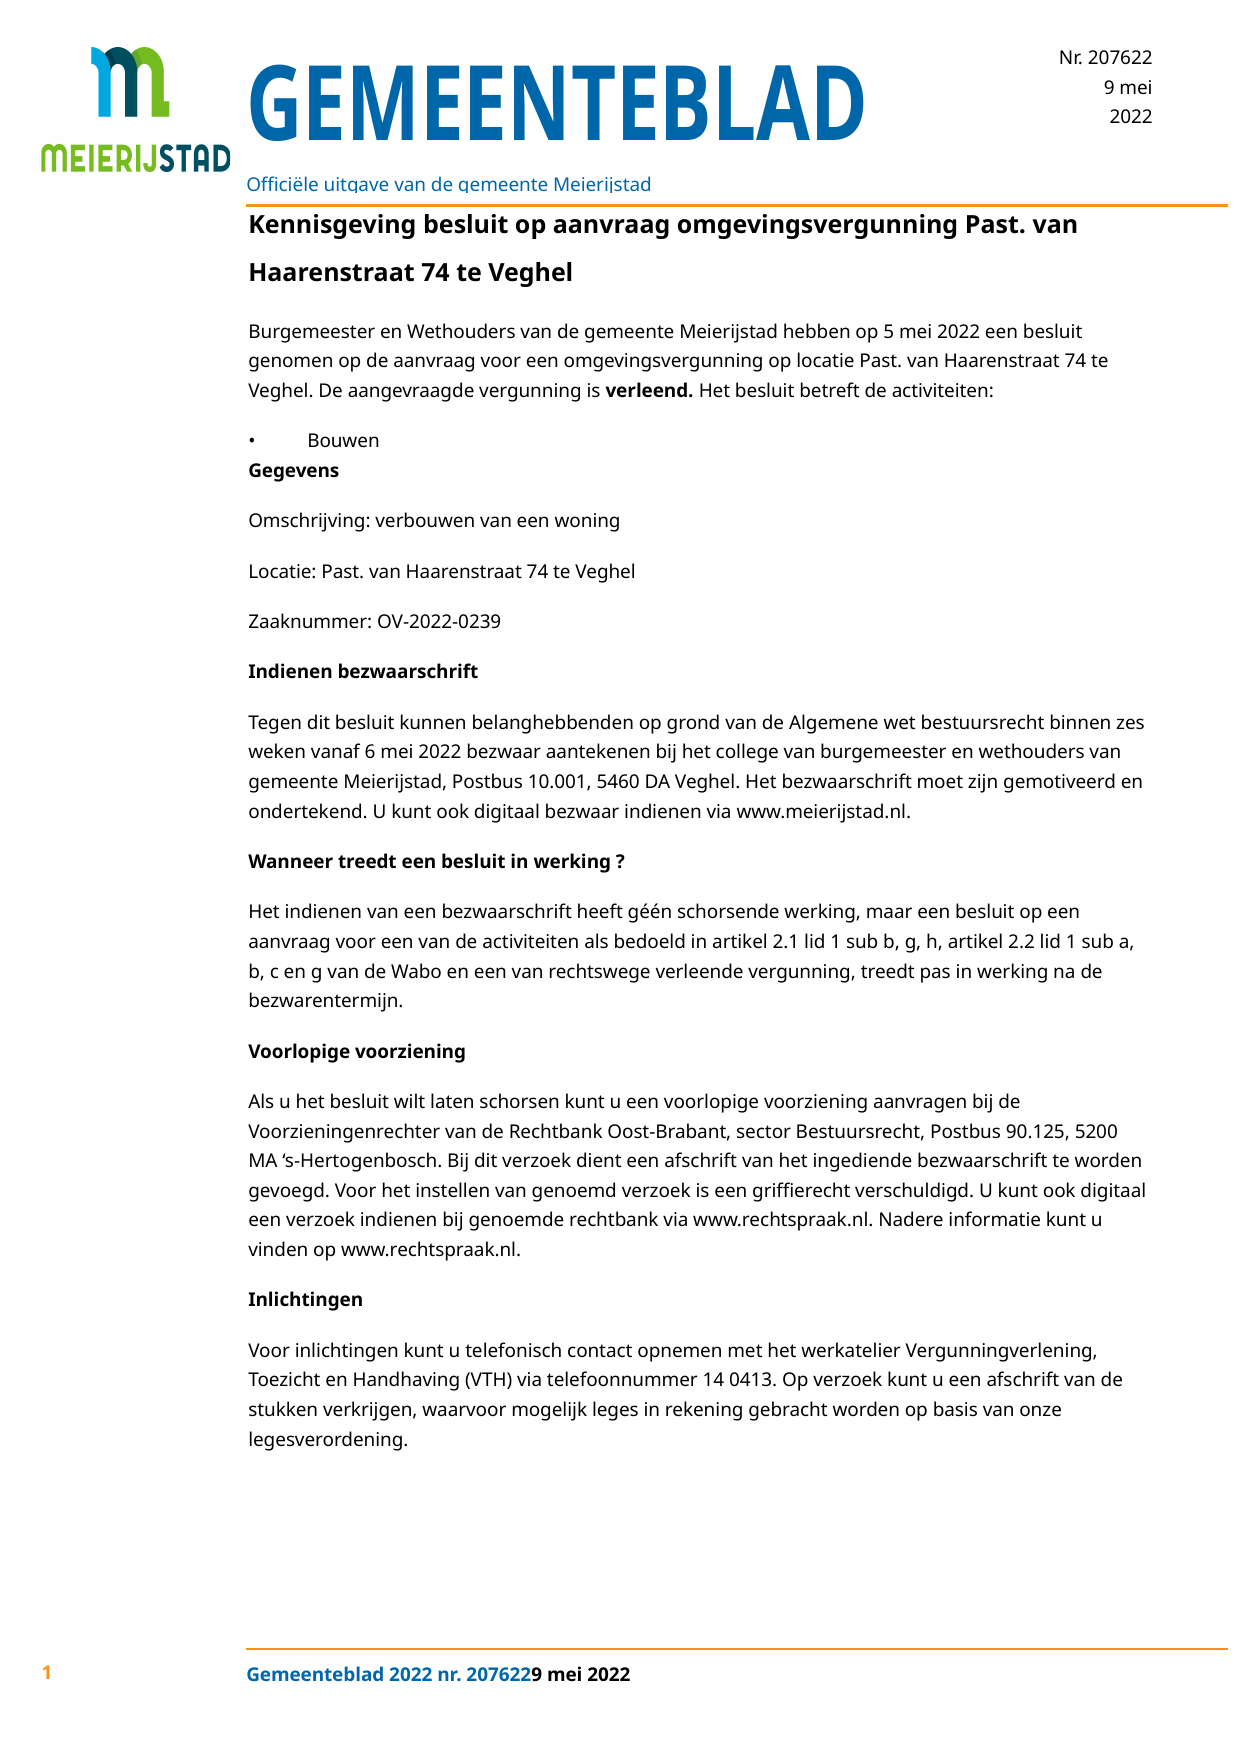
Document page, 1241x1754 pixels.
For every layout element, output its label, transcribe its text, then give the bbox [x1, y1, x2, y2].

text Locatie: Past. van Haarenstraat 74 te Veghel [248, 558, 1152, 584]
text Omschrijving: verbouwen van een woning [248, 507, 1152, 533]
text Kennisgeving besluit op aanvraag omgevingsvergunning Past. van Haarenstraat 74 te Veghel [248, 207, 1152, 288]
text Wanneer treedt een besluit in werking ? [248, 848, 1152, 874]
text Inlichtingen [248, 1287, 1152, 1312]
text Burgemeester en Wethouders van de gemeente Meierijstad hebben op 5 mei 2022 een besluit genomen op de aanvraag voor een omgevingsvergunning op locatie Past. van Haarenstraat 74 te Veghel. De aangevraagde vergunning is verleend. Het besluit betreft de activiteiten: [248, 318, 1152, 403]
text Voorlopige voorziening [248, 1038, 1152, 1064]
text Het indienen van een bezwaarschrift heeft géén schorsende werking, maar een besluit op een aanvraag voor een van de activiteiten als bedoeld in artikel 2.1 lid 1 sub b, g, h, artikel 2.2 lid 1 sub a, b, c en g van de Wabo en een van rechtswege verleende vergunning, treedt pas in werking na de bezwarentermijn. [248, 899, 1152, 1013]
text Voor inlichtingen kunt u telefonisch contact opnemen met het werkatelier Vergunningverlening, Toezicht en Handhaving (VTH) via telefoonnummer 14 0413. Op verzoek kunt u een afschrift van de stukken verkrijgen, waarvoor mogelijk leges in rekening gebracht worden op basis van onze legesverordening. [248, 1337, 1152, 1452]
text Gegevens [248, 457, 1152, 483]
text Indienen bezwaarschrift [248, 659, 1152, 684]
picture [41, 47, 231, 172]
text Als u het besluit wilt laten schorsen kunt u een voorlopige voorziening aanvragen bij de Voorzieningenrechter van de Rechtbank Oost-Brabant, sector Bestuursrecht, Postbus 90.125, 5200 MA ‘s-Hertogenbosch. Bij dit verzoek dient een afschrift van het ingediende bezwaarschrift te worden gevoegd. Voor het instellen van genoemd verzoek is een griffierecht verschuldigd. U kunt ook digitaal een verzoek indienen bij genoemde rechtbank via www.rechtspraak.nl. Nadere informatie kunt u vinden op www.rechtspraak.nl. [248, 1088, 1152, 1262]
list Bouwen [248, 427, 1152, 453]
text Zaaknummer: OV-2022-0239 [248, 608, 1152, 634]
text Tegen dit besluit kunnen belanghebbenden op grond van de Algemene wet bestuursrecht binnen zes weken vanaf 6 mei 2022 bezwaar aantekenen bij het college van burgemeester en wethouders van gemeente Meierijstad, Postbus 10.001, 5460 DA Veghel. Het bezwaarschrift moet zijn gemotiveerd en ondertekend. U kunt ook digitaal bezwaar indienen via www.meierijstad.nl. [248, 709, 1152, 824]
